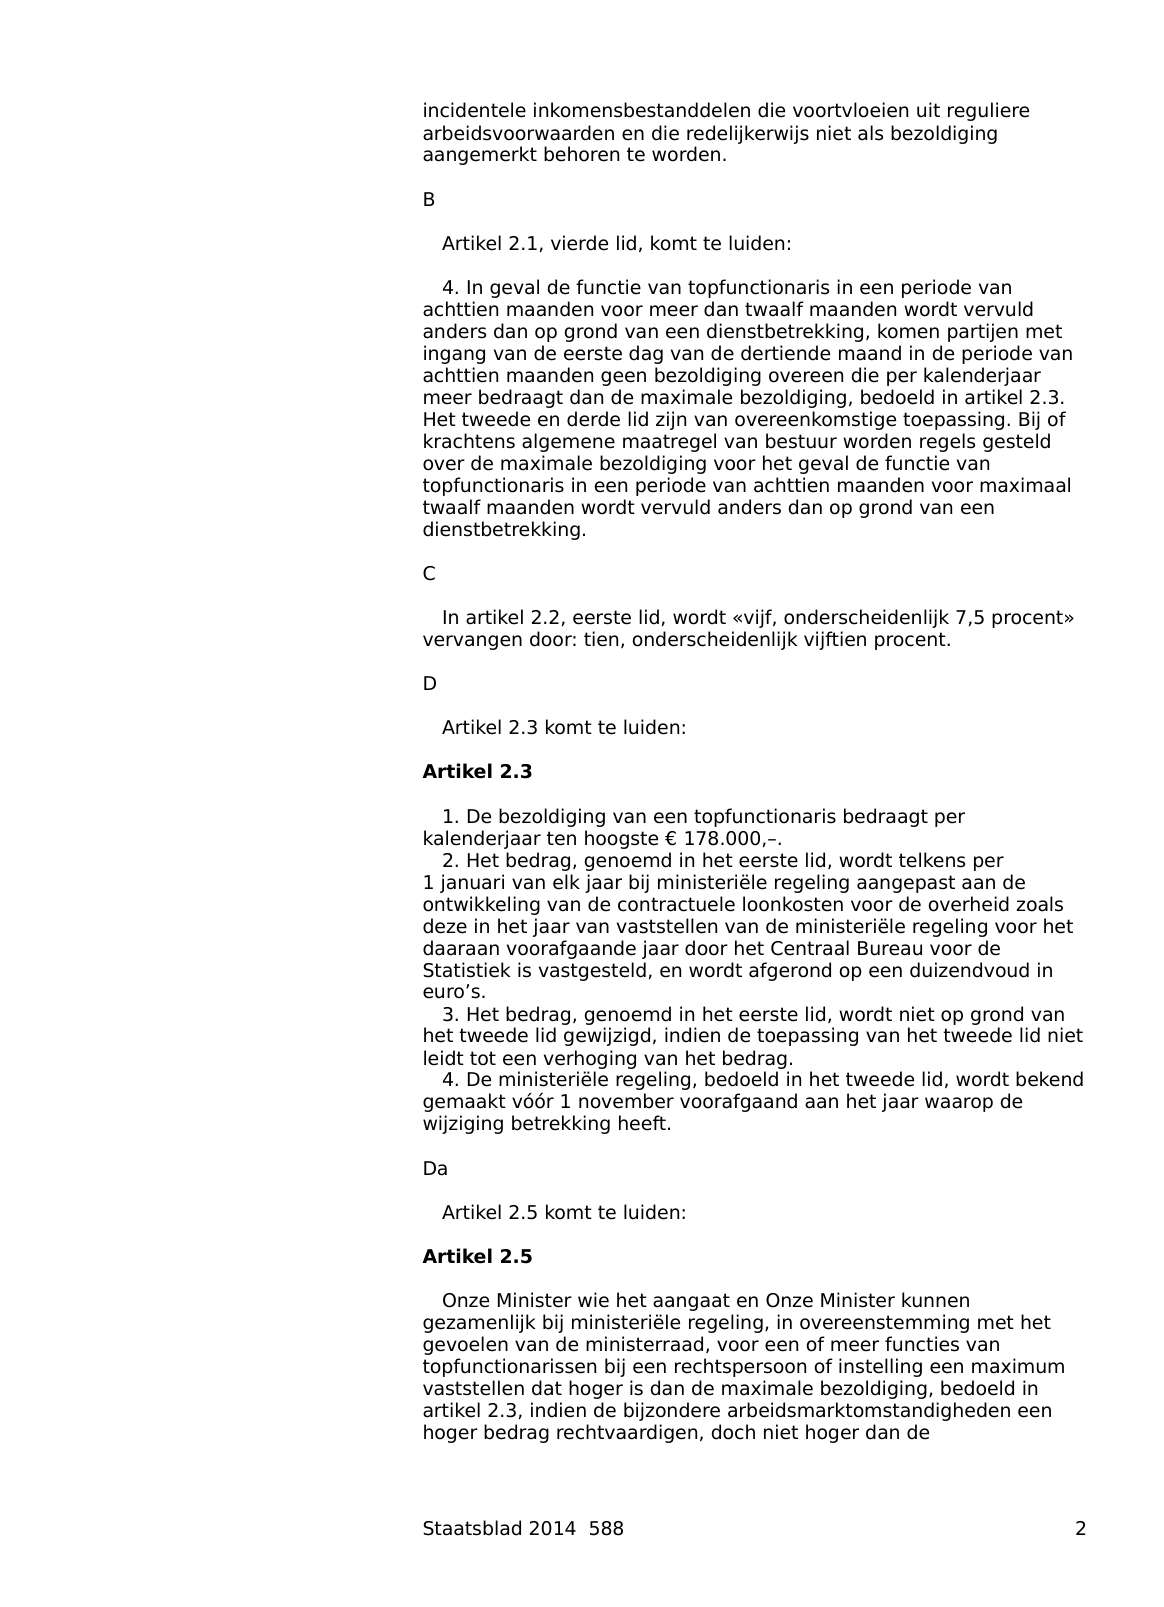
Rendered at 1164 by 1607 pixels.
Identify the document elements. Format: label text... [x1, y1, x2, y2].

text 4. De ministeriële regeling, bedoeld in het tweede lid, wordt bekend gemaakt vóór 1 november voorafgaand aan het jaar waarop de wijziging betrekking heeft. [422, 1069, 1087, 1135]
text 2. Het bedrag, genoemd in het eerste lid, wordt telkens per 1 januari van elk jaar bij ministeriële regeling aangepast aan de ontwikkeling van de contractuele loonkosten voor de overheid zoals deze in het jaar van vaststellen van de ministeriële regeling voor het daaraan voorafgaande jaar door het Centraal Bureau voor de Statistiek is vastgesteld, en wordt afgerond op een duizendvoud in euro’s. [422, 849, 1087, 1003]
text Artikel 2.1, vierde lid, komt te luiden: [422, 233, 1087, 255]
subtitle Artikel 2.3 [422, 761, 1087, 783]
text Artikel 2.5 komt te luiden: [422, 1202, 1087, 1224]
text 1. De bezoldiging van een topfunctionaris bedraagt per kalenderjaar ten hoogste € 178.000,–. [422, 806, 1087, 849]
text C [422, 563, 1087, 585]
text In artikel 2.2, eerste lid, wordt «vijf, onderscheidenlijk 7,5 procent» vervangen door: tien, onderscheidenlijk vijftien procent. [422, 607, 1087, 651]
text B [422, 188, 1087, 211]
text Artikel 2.3 komt te luiden: [422, 717, 1087, 739]
text Da [422, 1157, 1087, 1179]
text incidentele inkomensbestanddelen die voortvloeien uit reguliere arbeidsvoorwaarden en die redelijkerwijs niet als bezoldiging aangemerkt behoren te worden. [422, 100, 1087, 166]
text 4. In geval de functie van topfunctionaris in een periode van achttien maanden voor meer dan twaalf maanden wordt vervuld anders dan op grond van een dienstbetrekking, komen partijen met ingang van de eerste dag van de dertiende maand in de periode van achttien maanden geen bezoldiging overeen die per kalenderjaar meer bedraagt dan de maximale bezoldiging, bedoeld in artikel 2.3. Het tweede en derde lid zijn van overeenkomstige toepassing. Bij of krachtens algemene maatregel van bestuur worden regels gesteld over de maximale bezoldiging voor het geval de functie van topfunctionaris in een periode van achttien maanden voor maximaal twaalf maanden wordt vervuld anders dan op grond van een dienstbetrekking. [422, 277, 1087, 541]
subtitle Artikel 2.5 [422, 1246, 1087, 1268]
text 3. Het bedrag, genoemd in het eerste lid, wordt niet op grond van het tweede lid gewijzigd, indien de toepassing van het tweede lid niet leidt tot een verhoging van het bedrag. [422, 1003, 1087, 1069]
text Onze Minister wie het aangaat en Onze Minister kunnen gezamenlijk bij ministeriële regeling, in overeenstemming met het gevoelen van de ministerraad, voor een of meer functies van topfunctionarissen bij een rechtspersoon of instelling een maximum vaststellen dat hoger is dan de maximale bezoldiging, bedoeld in artikel 2.3, indien de bijzondere arbeidsmarktomstandigheden een hoger bedrag rechtvaardigen, doch niet hoger dan de [422, 1290, 1087, 1444]
text D [422, 673, 1087, 695]
